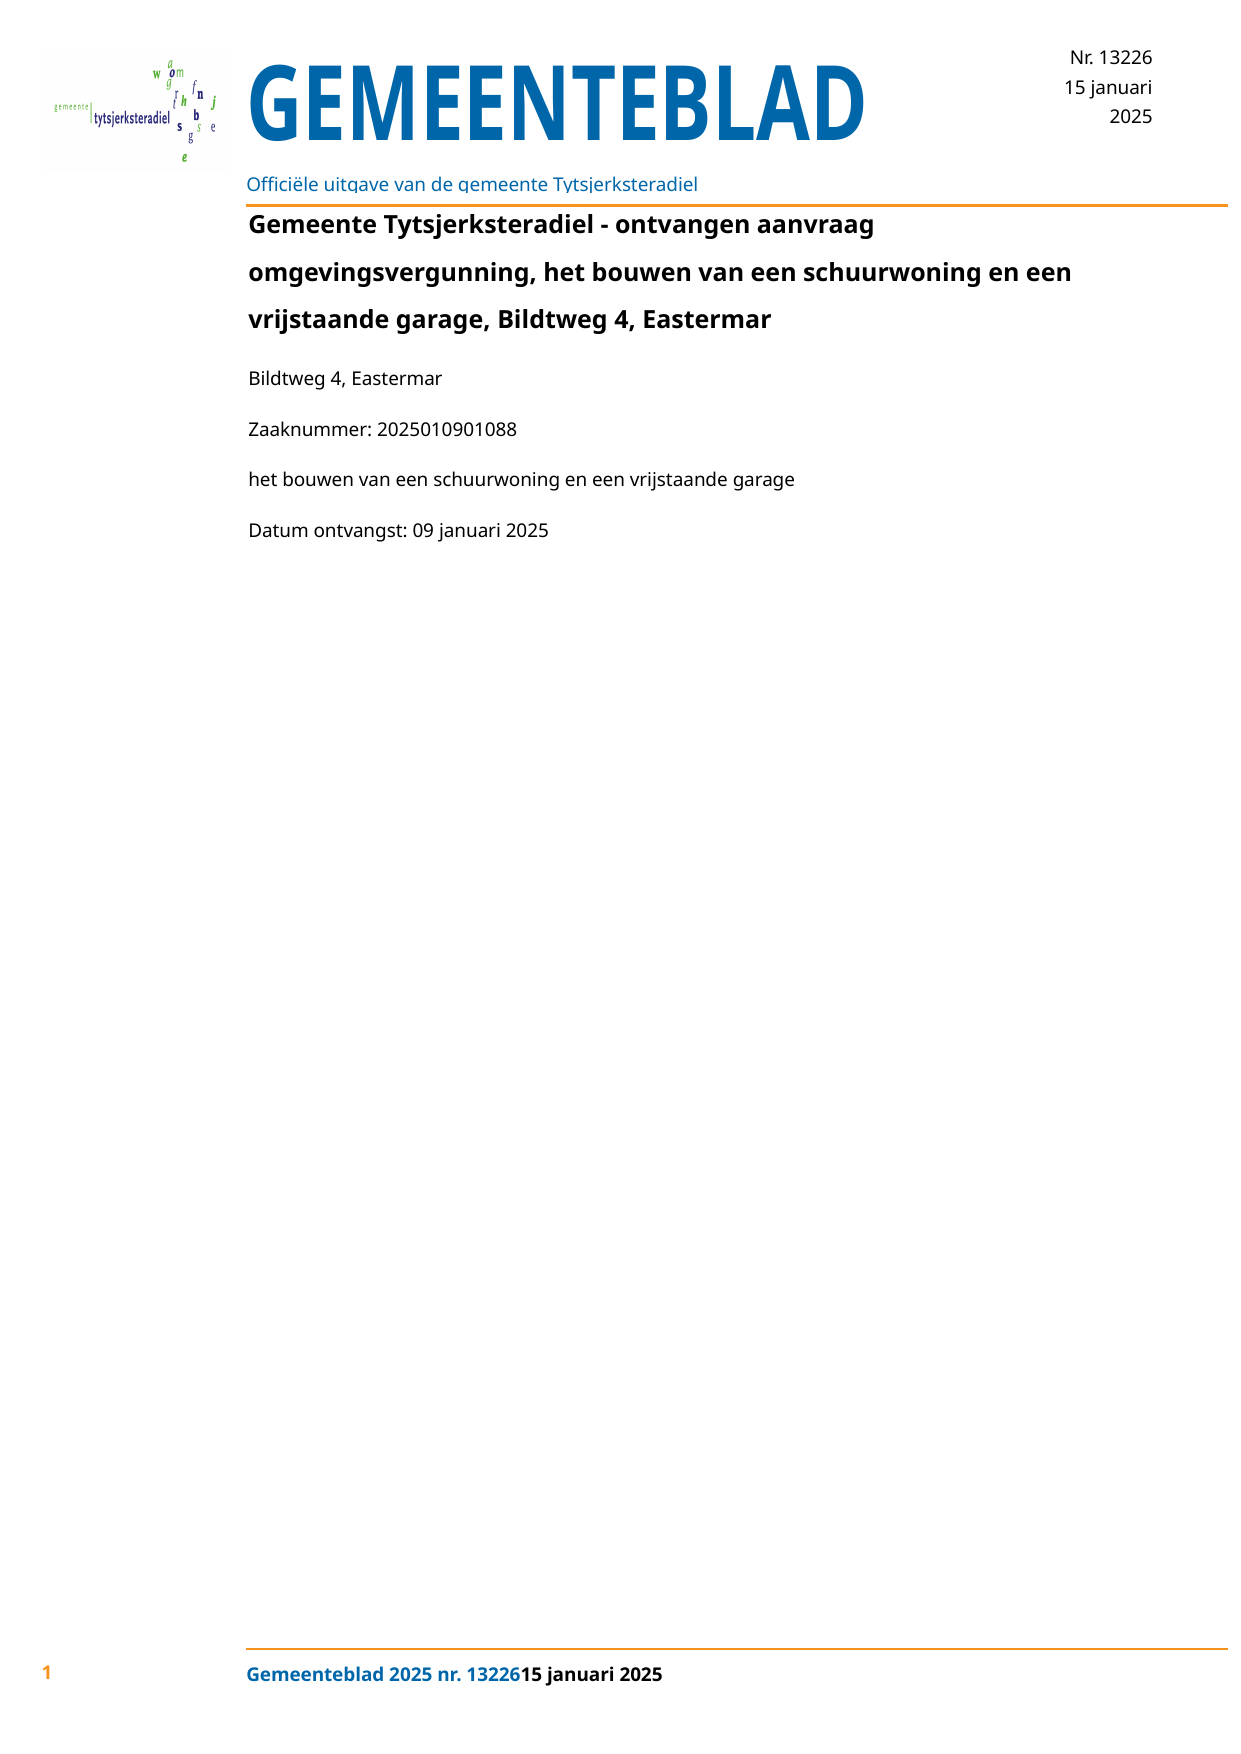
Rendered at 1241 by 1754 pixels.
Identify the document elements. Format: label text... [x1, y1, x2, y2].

picture [41, 47, 231, 172]
text Bildtweg 4, Eastermar [248, 366, 1152, 391]
text het bouwen van een schuurwoning en een vrijstaande garage [248, 466, 1152, 492]
text Zaaknummer: 2025010901088 [248, 416, 1152, 442]
text Gemeente Tytsjerksteradiel - ontvangen aanvraag omgevingsvergunning, het bouwen van een schuurwoning en een vrijstaande garage, Bildtweg 4, Eastermar [248, 207, 1152, 336]
text Datum ontvangst: 09 januari 2025 [248, 517, 1152, 542]
